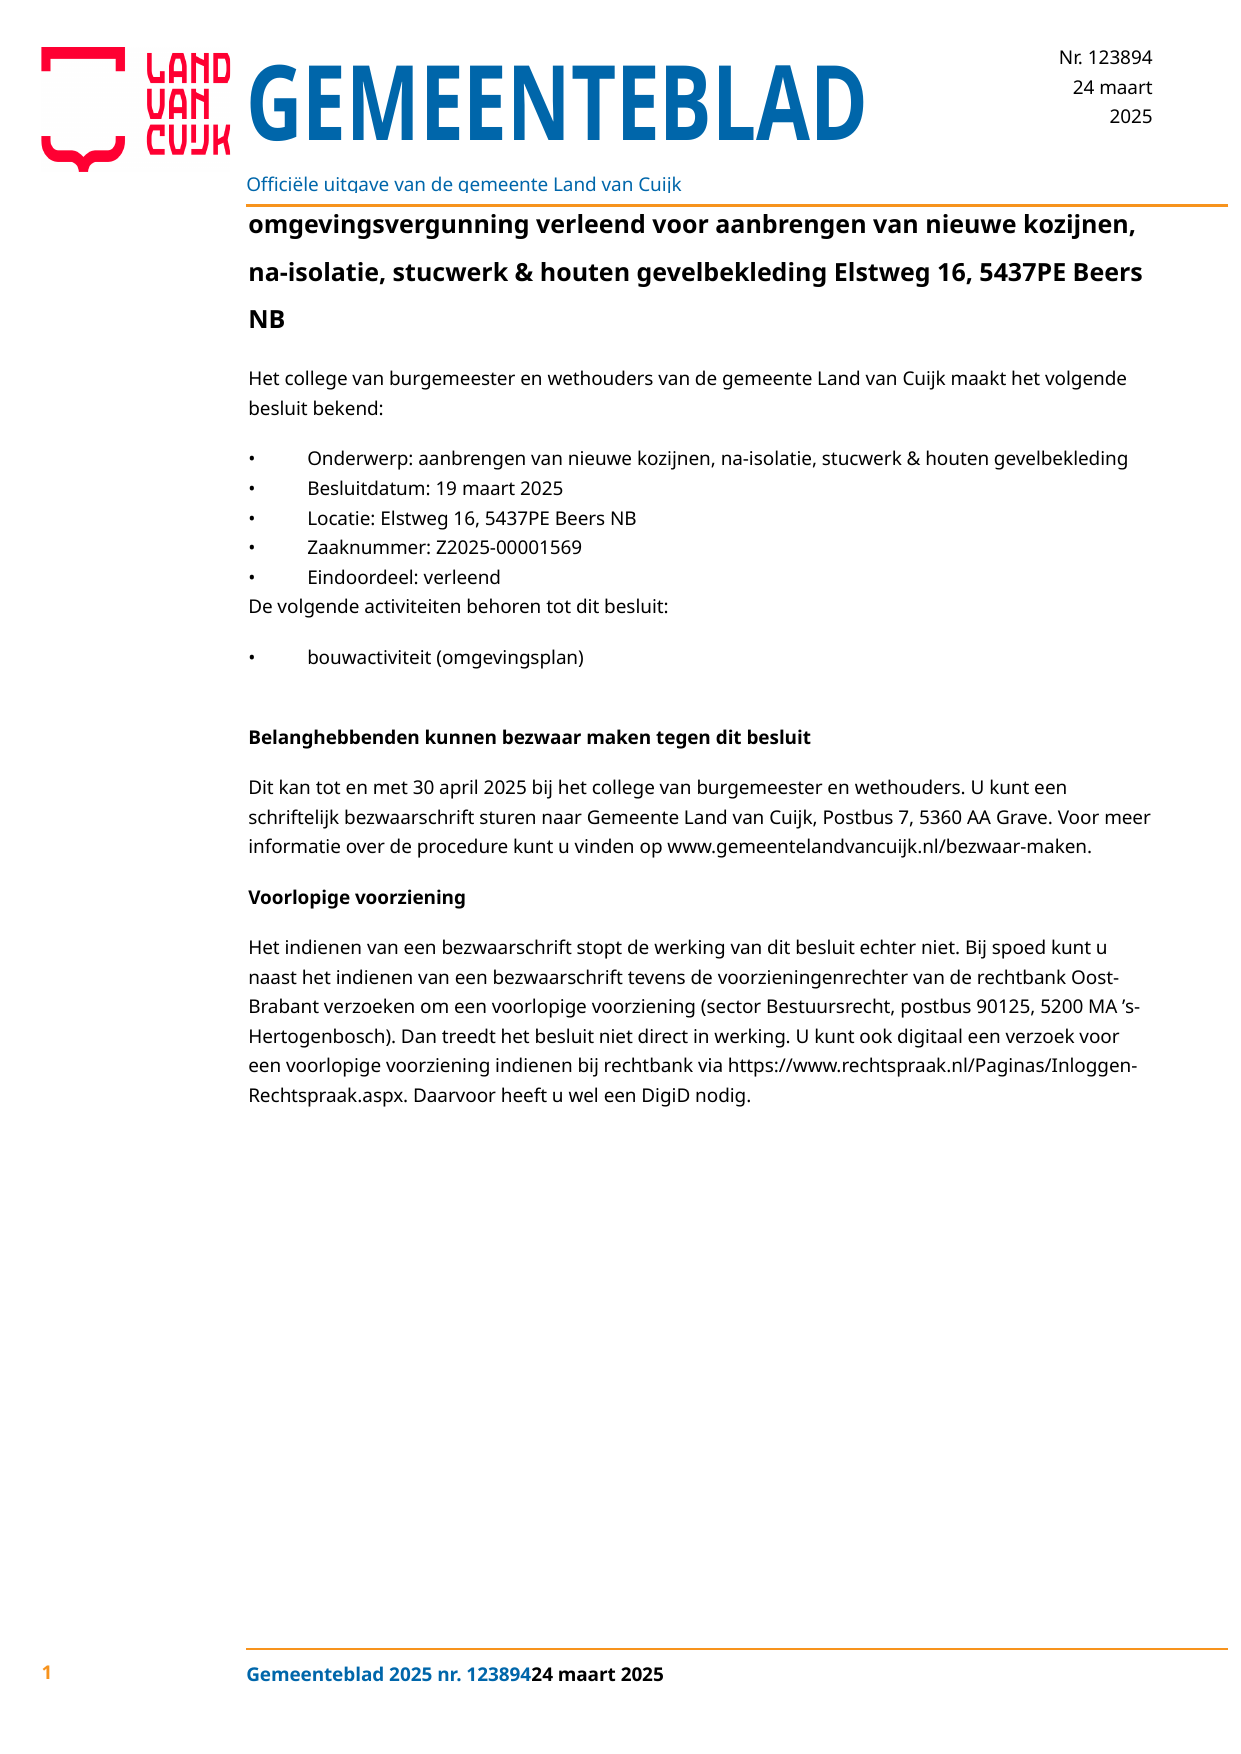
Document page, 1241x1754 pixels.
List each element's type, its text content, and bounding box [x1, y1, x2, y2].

text Voorlopige voorziening [248, 884, 1152, 909]
text De volgende activiteiten behoren tot dit besluit: [248, 593, 1152, 619]
text omgevingsvergunning verleend voor aanbrengen van nieuwe kozijnen, na-isolatie, stucwerk & houten gevelbekleding Elstweg 16, 5437PE Beers NB [248, 207, 1152, 336]
list Locatie: Elstweg 16, 5437PE Beers NB [248, 505, 1152, 530]
list Onderwerp: aanbrengen van nieuwe kozijnen, na-isolatie, stucwerk & houten gevelbekleding [248, 446, 1152, 471]
text Het indienen van een bezwaarschrift stopt de werking van dit besluit echter niet. Bij spoed kunt u naast het indienen van een bezwaarschrift tevens de voorzieningenrechter van de rechtbank Oost-Brabant verzoeken om een voorlopige voorziening (sector Bestuursrecht, postbus 90125, 5200 MA ’s-Hertogenbosch). Dan treedt het besluit niet direct in werking. U kunt ook digitaal een verzoek voor een voorlopige voorziening indienen bij rechtbank via https://www.rechtspraak.nl/Paginas/Inloggen-Rechtspraak.aspx. Daarvoor heeft u wel een DigiD nodig. [248, 934, 1152, 1108]
text Dit kan tot en met 30 april 2025 bij het college van burgemeester en wethouders. U kunt een schriftelijk bezwaarschrift sturen naar Gemeente Land van Cuijk, Postbus 7, 5360 AA Grave. Voor meer informatie over de procedure kunt u vinden op www.gemeentelandvancuijk.nl/bezwaar-maken. [248, 774, 1152, 859]
picture [41, 47, 231, 172]
text Het college van burgemeester en wethouders van de gemeente Land van Cuijk maakt het volgende besluit bekend: [248, 366, 1152, 421]
list Zaaknummer: Z2025-00001569 [248, 534, 1152, 560]
list bouwactiviteit (omgevingsplan) [248, 644, 1152, 669]
text Belanghebbenden kunnen bezwaar maken tegen dit besluit [248, 724, 1152, 749]
list Eindoordeel: verleend [248, 564, 1152, 589]
list Besluitdatum: 19 maart 2025 [248, 475, 1152, 501]
